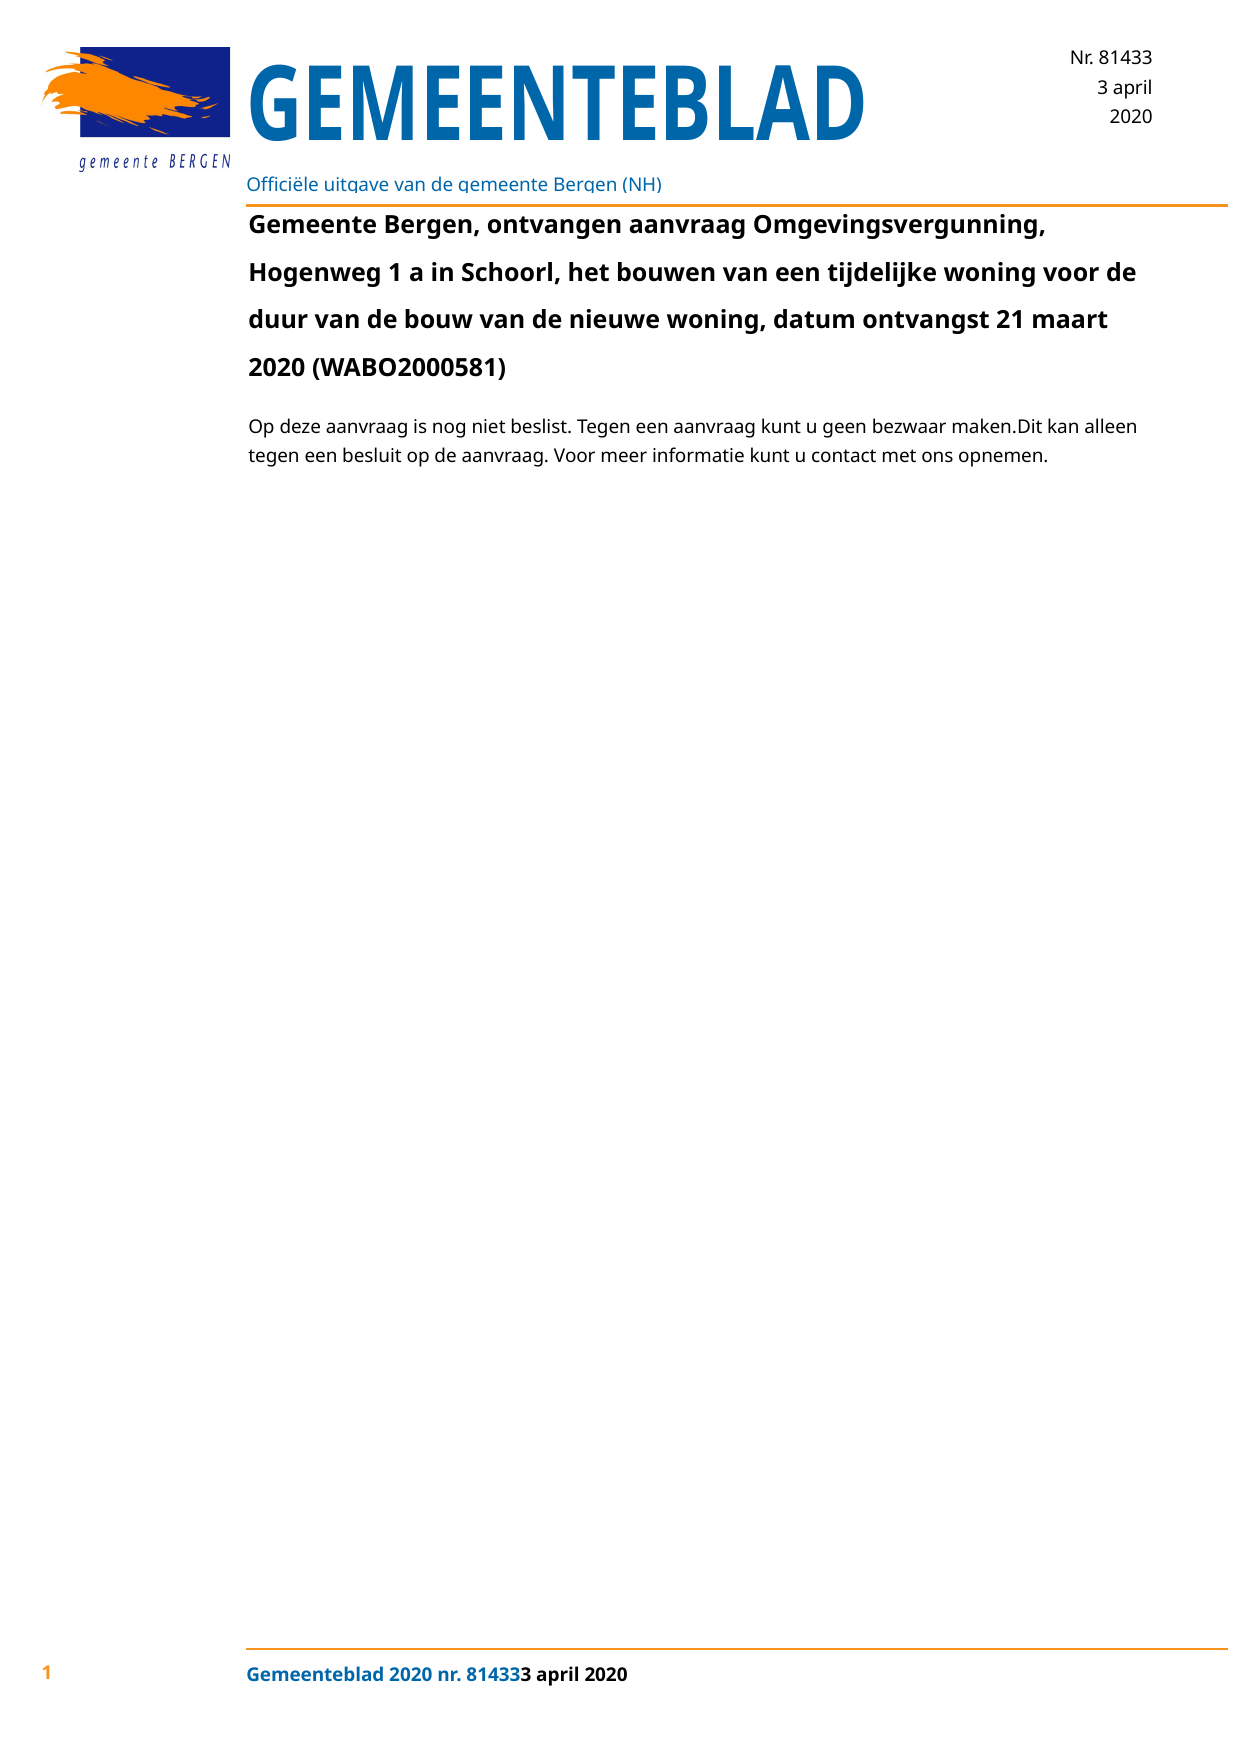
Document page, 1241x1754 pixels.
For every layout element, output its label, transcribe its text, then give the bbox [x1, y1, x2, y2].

picture [41, 47, 231, 172]
text Op deze aanvraag is nog niet beslist. Tegen een aanvraag kunt u geen bezwaar maken.Dit kan alleen tegen een besluit op de aanvraag. Voor meer informatie kunt u contact met ons opnemen. [248, 413, 1152, 468]
text Gemeente Bergen, ontvangen aanvraag Omgevingsvergunning, Hogenweg 1 a in Schoorl, het bouwen van een tijdelijke woning voor de duur van de bouw van de nieuwe woning, datum ontvangst 21 maart 2020 (WABO2000581) [248, 207, 1152, 384]
